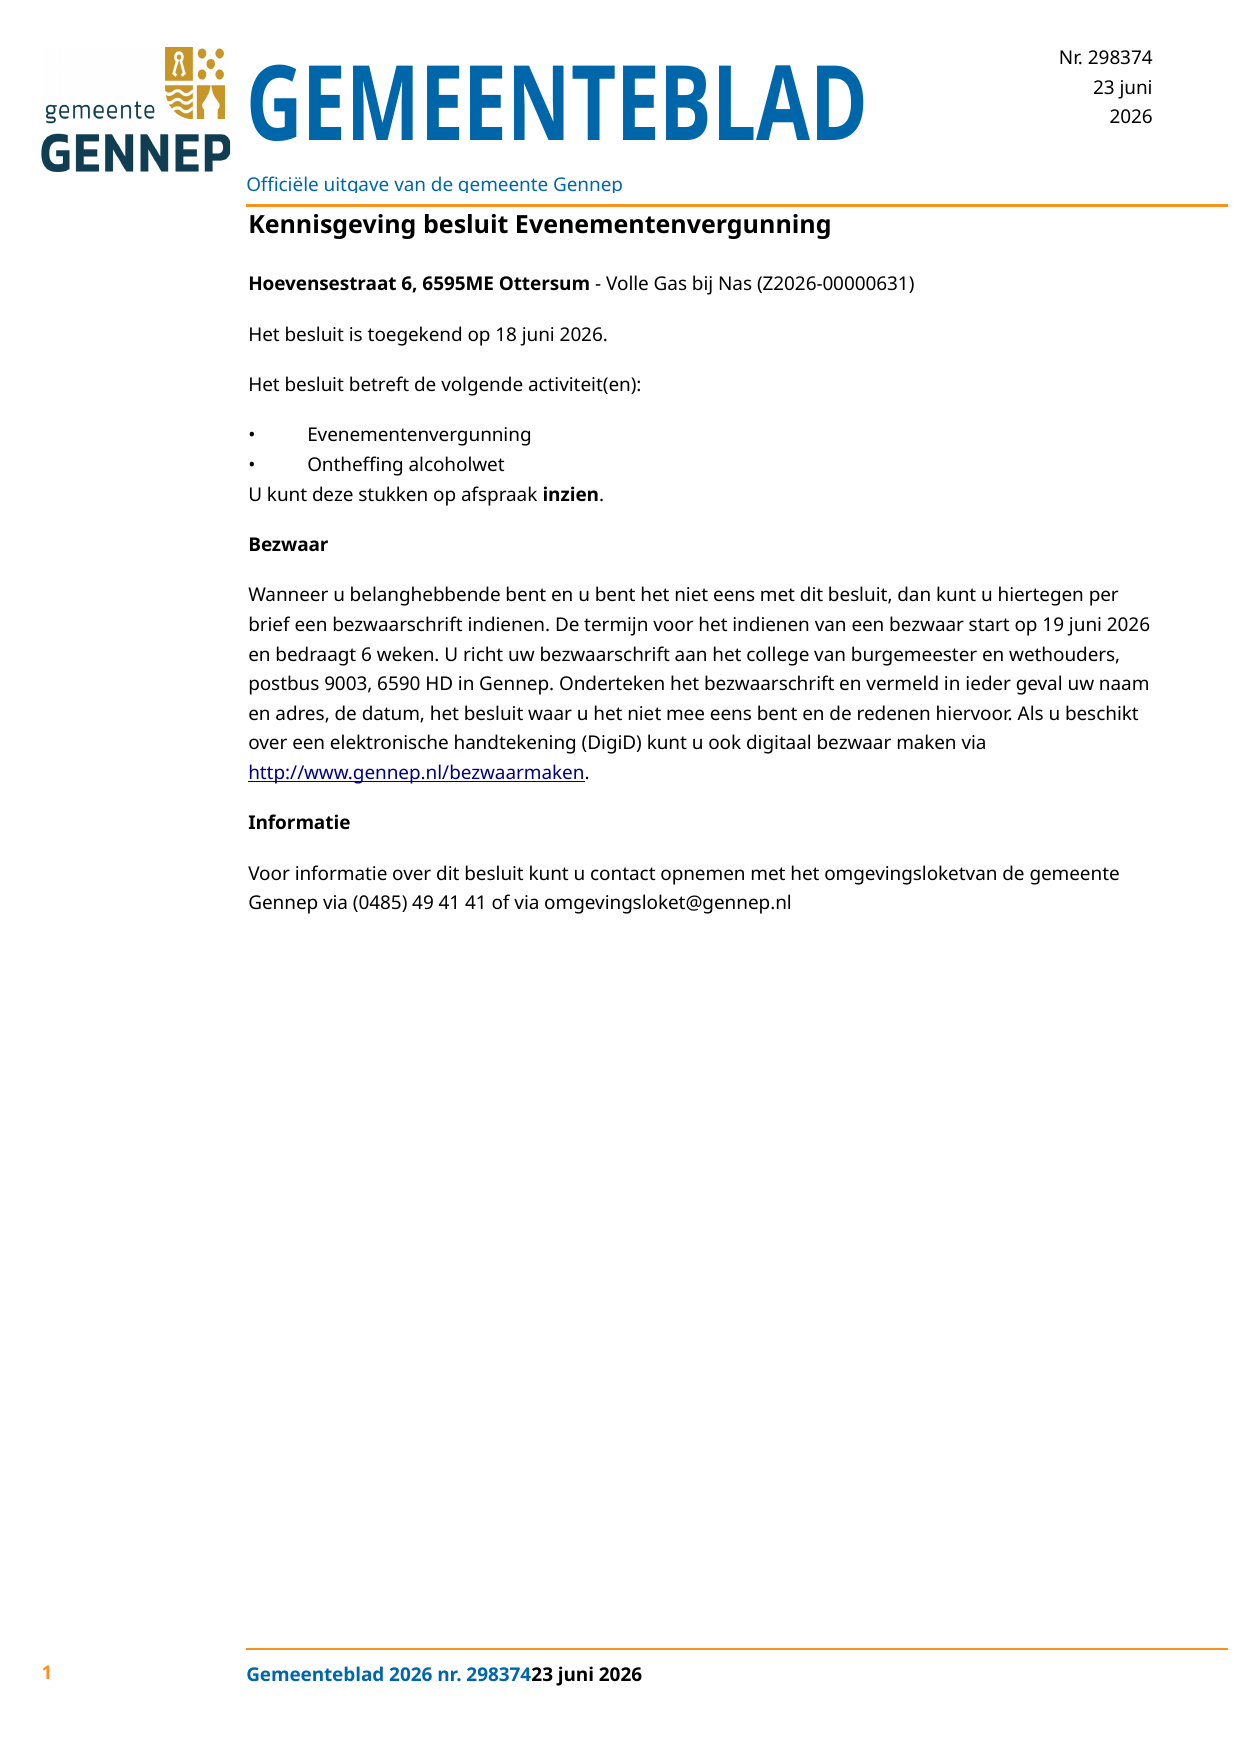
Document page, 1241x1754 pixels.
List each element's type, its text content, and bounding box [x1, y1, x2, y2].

text Bezwaar [248, 531, 1152, 557]
text Het besluit betreft de volgende activiteit(en): [248, 371, 1152, 397]
text U kunt deze stukken op afspraak inzien. [248, 481, 1152, 506]
list Ontheffing alcoholwet [248, 451, 1152, 477]
text Het besluit is toegekend op 18 juni 2026. [248, 321, 1152, 346]
text Informatie [248, 809, 1152, 835]
text Voor informatie over dit besluit kunt u contact opnemen met het omgevingsloketvan de gemeente Gennep via (0485) 49 41 41 of via omgevingsloket@gennep.nl [248, 860, 1152, 915]
text Kennisgeving besluit Evenementenvergunning [248, 207, 1152, 241]
list Evenementenvergunning [248, 422, 1152, 447]
text Hoevensestraat 6, 6595ME Ottersum - Volle Gas bij Nas (Z2026-00000631) [248, 270, 1152, 296]
text Wanneer u belanghebbende bent en u bent het niet eens met dit besluit, dan kunt u hiertegen per brief een bezwaarschrift indienen. De termijn voor het indienen van een bezwaar start op 19 juni 2026 en bedraagt 6 weken. U richt uw bezwaarschrift aan het college van burgemeester en wethouders, postbus 9003, 6590 HD in Gennep. Onderteken het bezwaarschrift en vermeld in ieder geval uw naam en adres, de datum, het besluit waar u het niet mee eens bent en de redenen hiervoor. Als u beschikt over een elektronische handtekening (DigiD) kunt u ook digitaal bezwaar maken via http://www.gennep.nl/bezwaarmaken. [248, 582, 1152, 785]
picture [41, 47, 231, 172]
